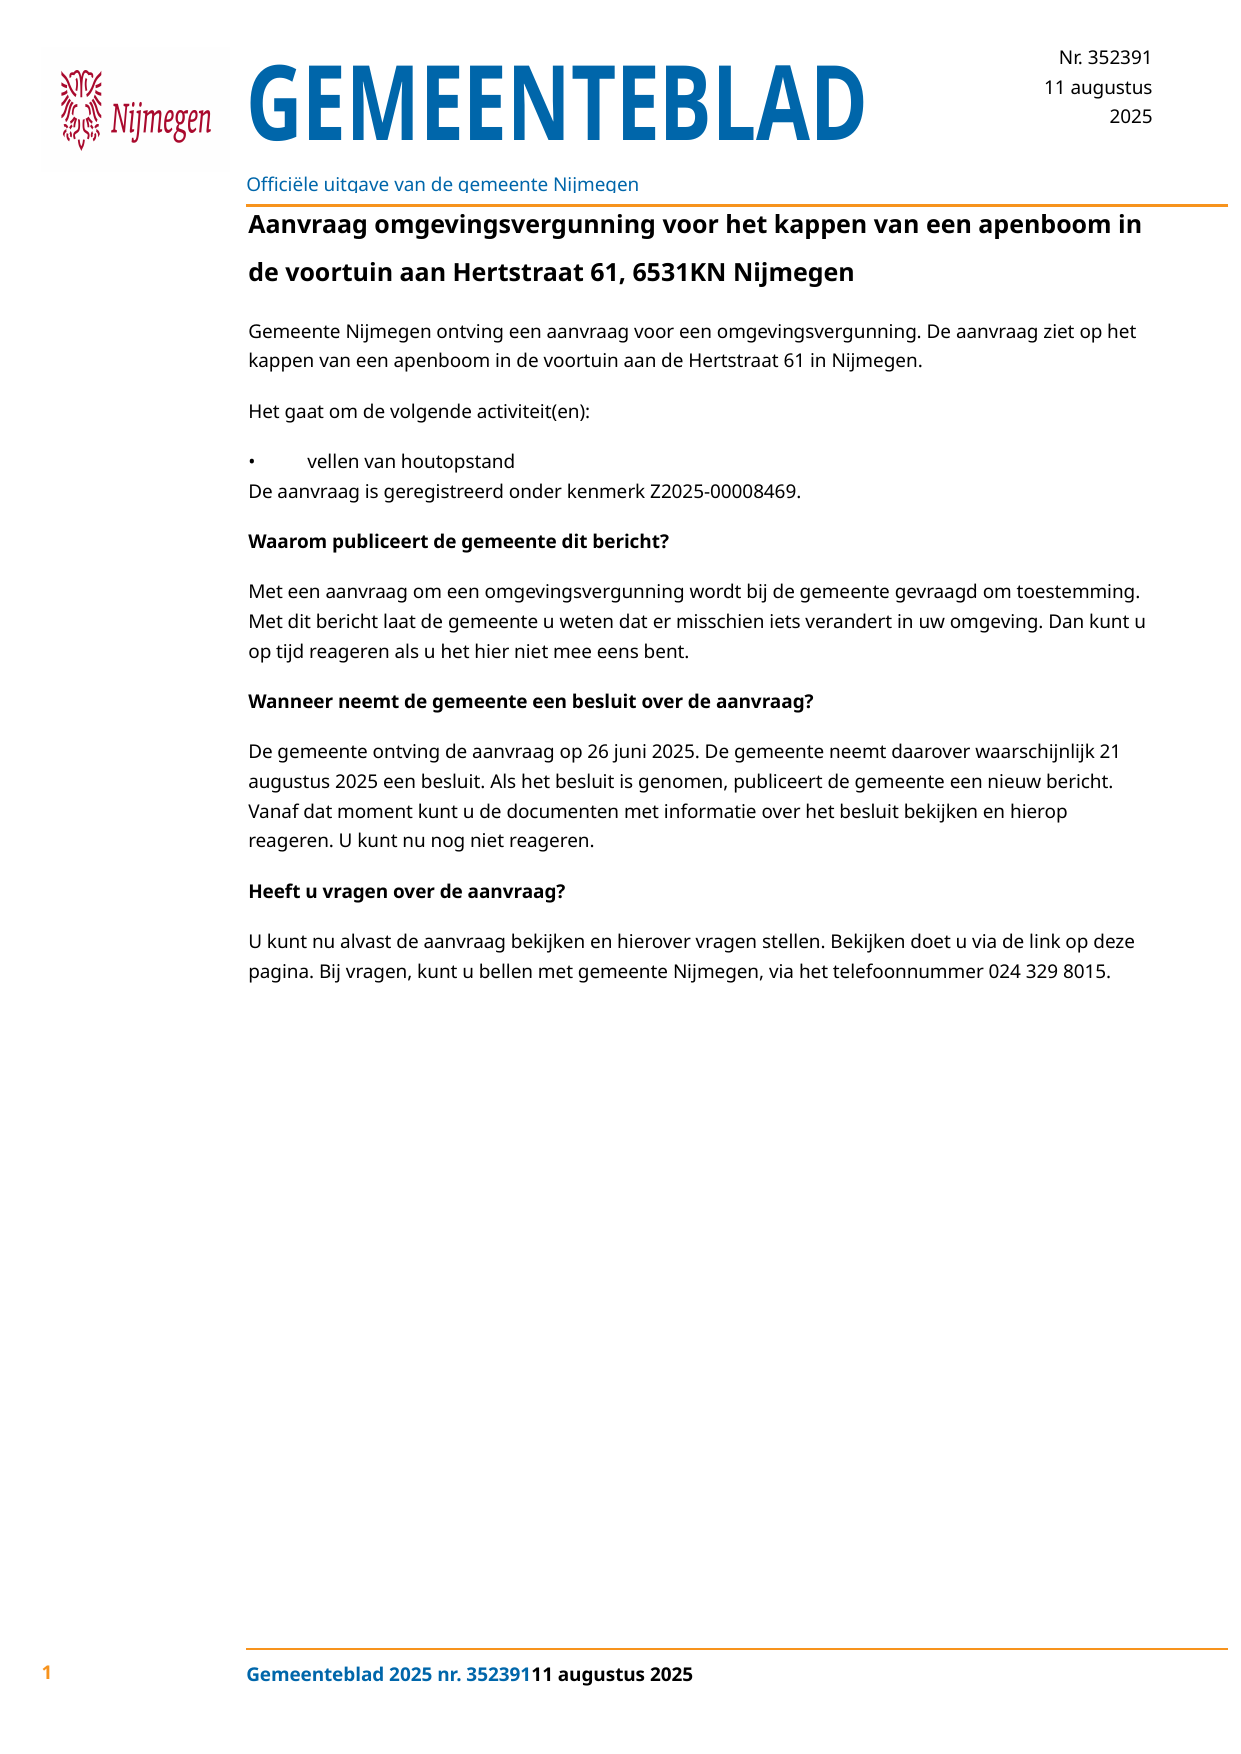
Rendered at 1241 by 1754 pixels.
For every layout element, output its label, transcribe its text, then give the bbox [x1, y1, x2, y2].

text Waarom publiceert de gemeente dit bericht? [248, 528, 1152, 554]
text De gemeente ontving de aanvraag op 26 juni 2025. De gemeente neemt daarover waarschijnlijk 21 augustus 2025 een besluit. Als het besluit is genomen, publiceert de gemeente een nieuw bericht. Vanaf dat moment kunt u de documenten met informatie over het besluit bekijken en hierop reageren. U kunt nu nog niet reageren. [248, 739, 1152, 853]
text U kunt nu alvast de aanvraag bekijken en hierover vragen stellen. Bekijken doet u via de link op deze pagina. Bij vragen, kunt u bellen met gemeente Nijmegen, via het telefoonnummer 024 329 8015. [248, 928, 1152, 984]
picture [41, 47, 231, 172]
text Gemeente Nijmegen ontving een aanvraag voor een omgevingsvergunning. De aanvraag ziet op het kappen van een apenboom in de voortuin aan de Hertstraat 61 in Nijmegen. [248, 318, 1152, 373]
text Aanvraag omgevingsvergunning voor het kappen van een apenboom in de voortuin aan Hertstraat 61, 6531KN Nijmegen [248, 207, 1152, 288]
text Het gaat om de volgende activiteit(en): [248, 398, 1152, 424]
text Met een aanvraag om een omgevingsvergunning wordt bij de gemeente gevraagd om toestemming. Met dit bericht laat de gemeente u weten dat er misschien iets verandert in uw omgeving. Dan kunt u op tijd reageren als u het hier niet mee eens bent. [248, 579, 1152, 664]
text Wanneer neemt de gemeente een besluit over de aanvraag? [248, 688, 1152, 714]
text De aanvraag is geregistreerd onder kenmerk Z2025-00008469. [248, 478, 1152, 504]
list vellen van houtopstand [248, 448, 1152, 474]
text Heeft u vragen over de aanvraag? [248, 878, 1152, 904]
